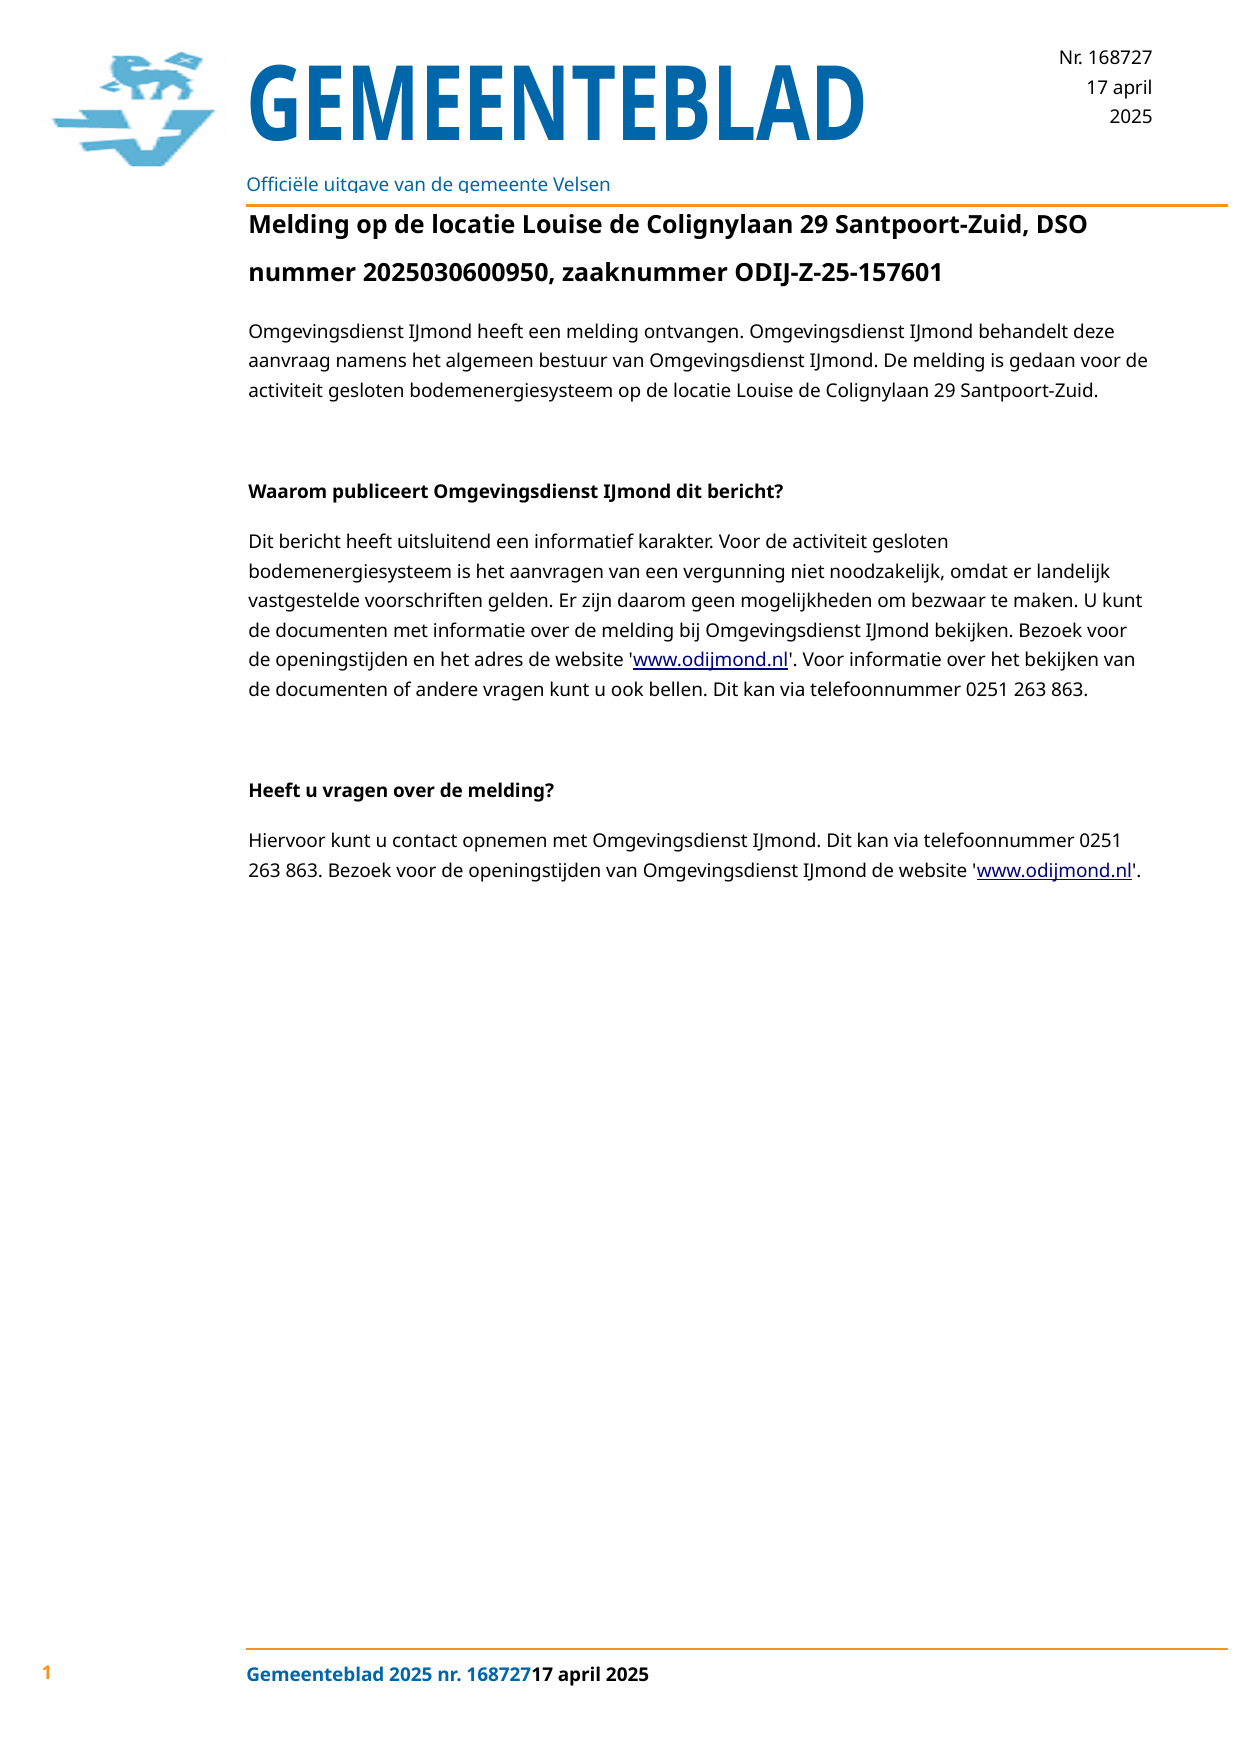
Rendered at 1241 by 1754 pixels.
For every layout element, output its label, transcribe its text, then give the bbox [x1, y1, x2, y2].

picture [41, 47, 231, 172]
text Waarom publiceert Omgevingsdienst IJmond dit bericht? [248, 478, 1152, 504]
text Heeft u vragen over de melding? [248, 777, 1152, 803]
text Omgevingsdienst IJmond heeft een melding ontvangen. Omgevingsdienst IJmond behandelt deze aanvraag namens het algemeen bestuur van Omgevingsdienst IJmond. De melding is gedaan voor de activiteit gesloten bodemenergiesysteem op de locatie Louise de Colignylaan 29 Santpoort-Zuid. [248, 318, 1152, 403]
text Melding op de locatie Louise de Colignylaan 29 Santpoort-Zuid, DSO nummer 2025030600950, zaaknummer ODIJ-Z-25-157601 [248, 207, 1152, 288]
text Hiervoor kunt u contact opnemen met Omgevingsdienst IJmond. Dit kan via telefoonnummer 0251 263 863. Bezoek voor de openingstijden van Omgevingsdienst IJmond de website 'www.odijmond.nl'. [248, 827, 1152, 883]
text Dit bericht heeft uitsluitend een informatief karakter. Voor de activiteit gesloten bodemenergiesysteem is het aanvragen van een vergunning niet noodzakelijk, omdat er landelijk vastgestelde voorschriften gelden. Er zijn daarom geen mogelijkheden om bezwaar te maken. U kunt de documenten met informatie over de melding bij Omgevingsdienst IJmond bekijken. Bezoek voor de openingstijden en het adres de website 'www.odijmond.nl'. Voor informatie over het bekijken van de documenten of andere vragen kunt u ook bellen. Dit kan via telefoonnummer 0251 263 863. [248, 528, 1152, 702]
